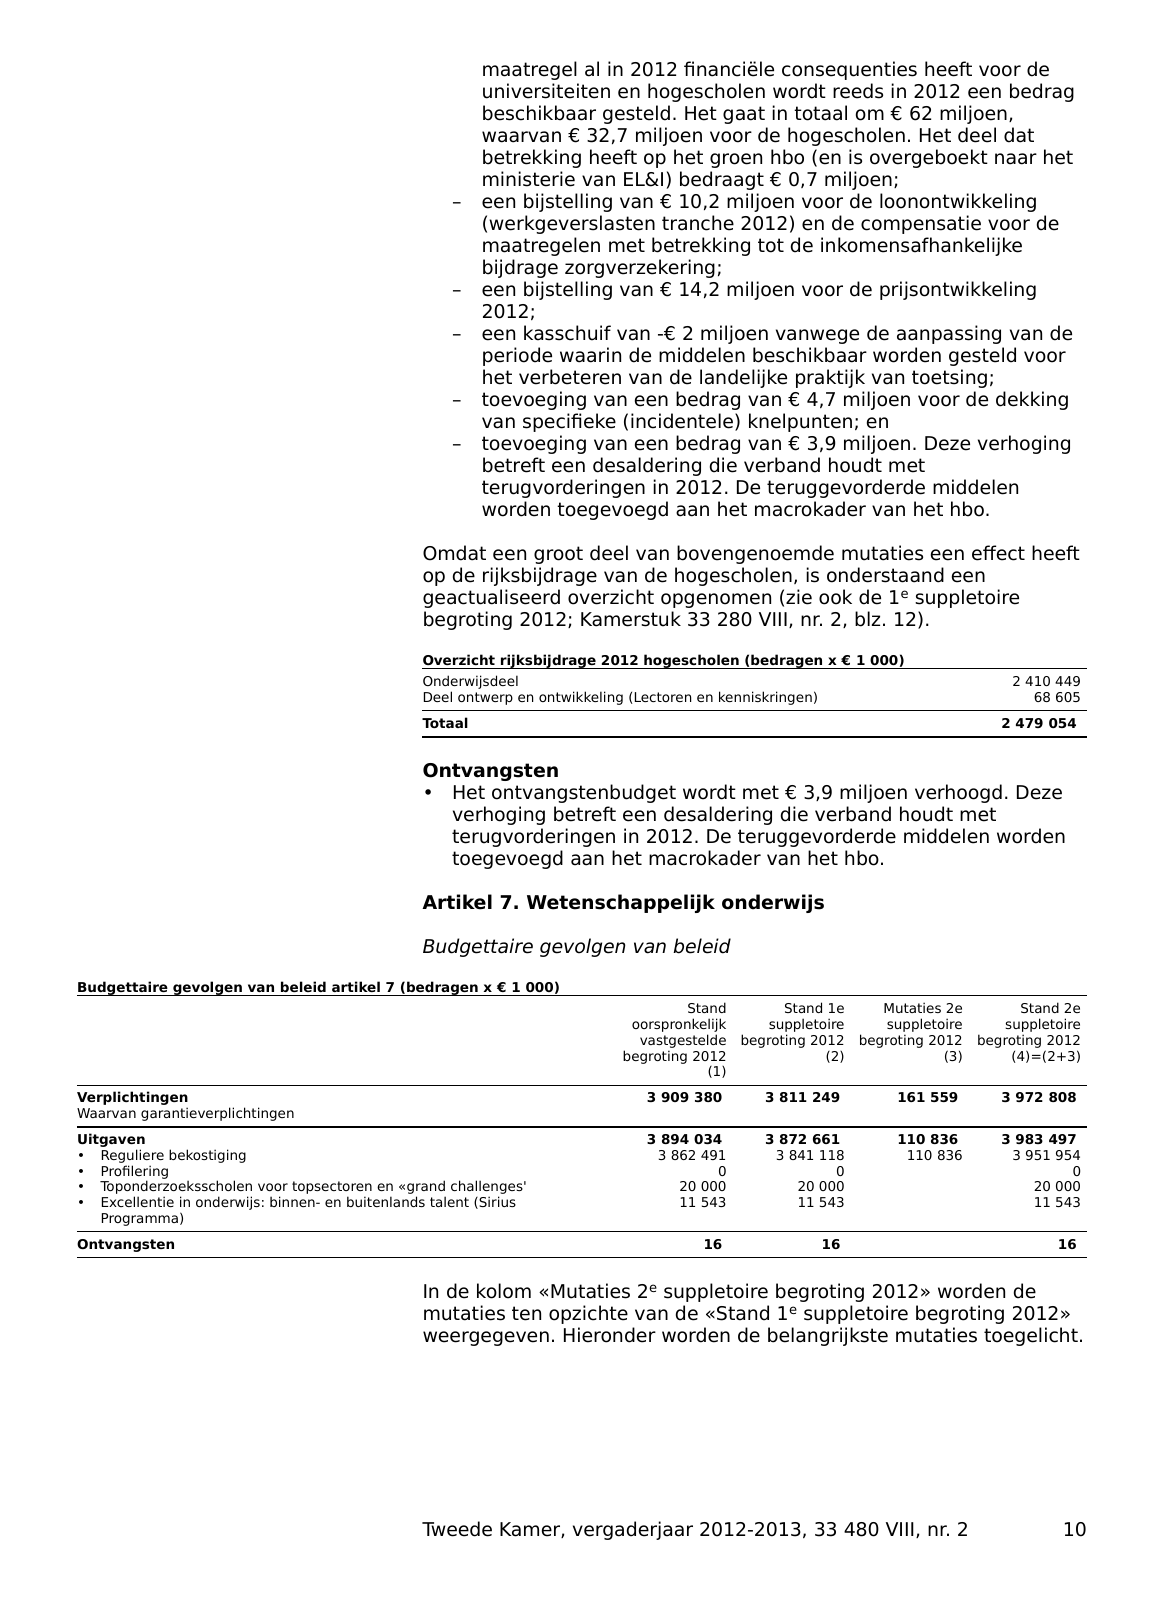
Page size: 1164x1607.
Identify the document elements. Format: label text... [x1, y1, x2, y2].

table_cell 11 543 [602, 1195, 732, 1231]
text • Het ontvangstenbudget wordt met € 3,9 miljoen verhoogd. Deze verhoging betreft een desaldering die verband houdt met terugvorderingen in 2012. De teruggevorderde middelen worden toegevoegd aan het macrokader van het hbo. [422, 782, 1087, 869]
subtitle Artikel 7. Wetenschappelijk onderwijs [422, 892, 1087, 914]
table_cell 11 543 [969, 1195, 1087, 1231]
table_cell Stand 1e suppletoire begroting 2012 (2) [732, 996, 850, 1084]
table_cell Uitgaven [77, 1128, 602, 1148]
table_cell Toponderzoeksscholen voor topsectoren en «grand challenges' [94, 1179, 602, 1195]
table_cell 11 543 [732, 1195, 850, 1231]
table_cell 3 951 954 [969, 1148, 1087, 1163]
table_cell [969, 1106, 1087, 1126]
table_cell 16 [602, 1232, 732, 1257]
table_cell 110 836 [850, 1128, 968, 1148]
table_cell Verplichtingen [77, 1086, 602, 1106]
subtitle Budgettaire gevolgen van beleid [422, 936, 1087, 958]
table_cell 3 909 380 [602, 1086, 732, 1106]
table_cell Totaal [422, 711, 954, 736]
table_cell 16 [732, 1232, 850, 1257]
table_cell 16 [969, 1232, 1087, 1257]
table_cell 2 479 054 [954, 711, 1087, 736]
table_cell Excellentie in onderwijs: binnen- en buitenlands talent (Sirius Programma) [94, 1195, 602, 1231]
table_cell 68 605 [954, 690, 1087, 710]
table_cell • [77, 1164, 94, 1179]
table_cell [850, 1106, 968, 1126]
table_cell [94, 996, 602, 1084]
table_cell 0 [602, 1164, 732, 1179]
table_cell [732, 1106, 850, 1126]
table_cell Stand oorspronkelijk vastgestelde begroting 2012 (1) [602, 996, 732, 1084]
table_cell Reguliere bekostiging [94, 1148, 602, 1163]
table_cell • [77, 1148, 94, 1163]
table_header Overzicht rijksbijdrage 2012 hogescholen (bedragen x € 1 000) [422, 653, 1087, 668]
table_cell [850, 1164, 968, 1179]
text – toevoeging van een bedrag van € 4,7 miljoen voor de dekking van specifieke (incidentele) knelpunten; en [452, 389, 1087, 433]
text – een kasschuif van -€ 2 miljoen vanwege de aanpassing van de periode waarin de middelen beschikbaar worden gesteld voor het verbeteren van de landelijke praktijk van toetsing; [452, 323, 1087, 389]
table_header Budgettaire gevolgen van beleid artikel 7 (bedragen x € 1 000) [77, 980, 1087, 995]
text – een bijstelling van € 14,2 miljoen voor de prijsontwikkeling 2012; [452, 279, 1087, 323]
table_cell Deel ontwerp en ontwikkeling (Lectoren en kenniskringen) [422, 690, 954, 710]
table_cell 3 841 118 [732, 1148, 850, 1163]
table_cell [602, 1106, 732, 1126]
table_cell 3 811 249 [732, 1086, 850, 1106]
table_cell [850, 1179, 968, 1195]
table_cell • [77, 1179, 94, 1195]
table_cell Stand 2e suppletoire begroting 2012 (4)=(2+3) [969, 996, 1087, 1084]
text In de kolom «Mutaties 2e suppletoire begroting 2012» worden de mutaties ten opzichte van de «Stand 1e suppletoire begroting 2012» weergegeven. Hieronder worden de belangrijkste mutaties toegelicht. [422, 1281, 1087, 1346]
table_cell 3 862 491 [602, 1148, 732, 1163]
table_cell 161 559 [850, 1086, 968, 1106]
table_cell 110 836 [850, 1148, 968, 1163]
subtitle Ontvangsten [422, 759, 1087, 782]
table_cell 3 872 661 [732, 1128, 850, 1148]
table_cell 20 000 [602, 1179, 732, 1195]
table_cell Mutaties 2e suppletoire begroting 2012 (3) [850, 996, 968, 1084]
table_cell 3 894 034 [602, 1128, 732, 1148]
table_cell 0 [969, 1164, 1087, 1179]
table_cell Profilering [94, 1164, 602, 1179]
table_cell 3 983 497 [969, 1128, 1087, 1148]
text – toevoeging van een bedrag van € 3,9 miljoen. Deze verhoging betreft een desaldering die verband houdt met terugvorderingen in 2012. De teruggevorderde middelen worden toegevoegd aan het macrokader van het hbo. [452, 433, 1087, 521]
table_cell Onderwijsdeel [422, 669, 954, 690]
table_cell [77, 996, 94, 1084]
table_cell 2 410 449 [954, 669, 1087, 690]
table_cell 3 972 808 [969, 1086, 1087, 1106]
table_cell Waarvan garantieverplichtingen [77, 1106, 602, 1126]
table_cell 20 000 [969, 1179, 1087, 1195]
table_cell [850, 1195, 968, 1231]
table_cell • [77, 1195, 94, 1231]
table_cell 20 000 [732, 1179, 850, 1195]
table_cell Ontvangsten [77, 1232, 602, 1257]
table_cell [850, 1232, 968, 1257]
text Omdat een groot deel van bovengenoemde mutaties een effect heeft op de rijksbijdrage van de hogescholen, is onderstaand een geactualiseerd overzicht opgenomen (zie ook de 1e suppletoire begroting 2012; Kamerstuk 33 280 VIII, nr. 2, blz. 12). [422, 543, 1087, 631]
table_cell 0 [732, 1164, 850, 1179]
text – een bijstelling van € 10,2 miljoen voor de loonontwikkeling (werkgeverslasten tranche 2012) en de compensatie voor de maatregelen met betrekking tot de inkomensafhankelijke bijdrage zorgverzekering; [452, 191, 1087, 279]
text maatregel al in 2012 financiële consequenties heeft voor de universiteiten en hogescholen wordt reeds in 2012 een bedrag beschikbaar gesteld. Het gaat in totaal om € 62 miljoen, waarvan € 32,7 miljoen voor de hogescholen. Het deel dat betrekking heeft op het groen hbo (en is overgeboekt naar het ministerie van EL&I) bedraagt € 0,7 miljoen; [452, 59, 1087, 191]
